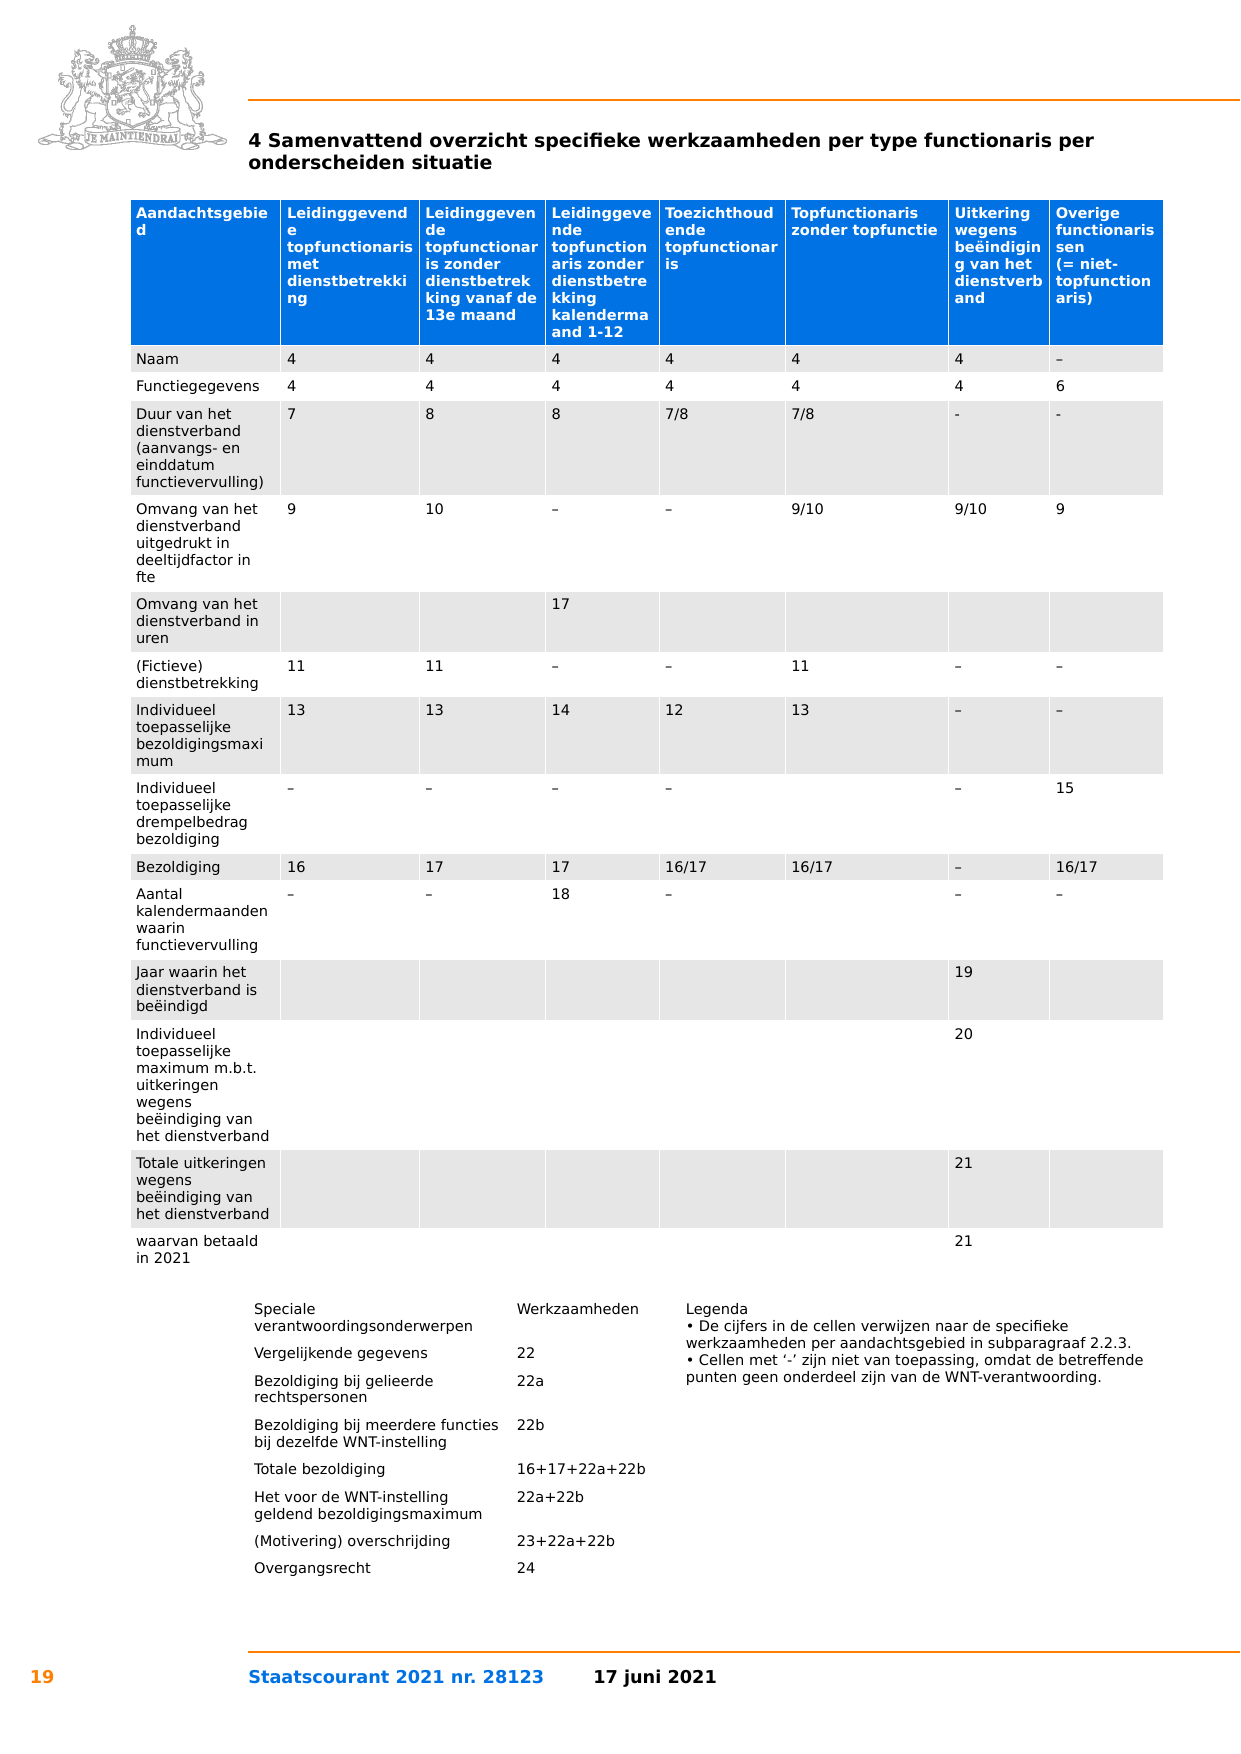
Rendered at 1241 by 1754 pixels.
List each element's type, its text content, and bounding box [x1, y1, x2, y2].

table_cell 22 [511, 1340, 679, 1367]
table_cell – [546, 496, 659, 591]
table_cell (Fictieve) dienstbetrekking [131, 653, 280, 696]
table_header Leidinggevende topfunctionaris zonder dienstbetrekking vanaf de 13e maand [420, 200, 545, 345]
table_cell 4 [786, 374, 948, 400]
table_header Werkzaamheden [511, 1296, 679, 1339]
table_cell 11 [420, 653, 545, 696]
table_header Aandachtsgebied [131, 200, 280, 345]
table_cell 16/17 [786, 854, 948, 880]
table_cell 8 [420, 401, 545, 495]
table_header Toezichthoudende topfunctionaris [660, 200, 785, 345]
table_cell Totale uitkeringen wegens beëindiging van het dienstverband [131, 1150, 280, 1228]
table_cell [1050, 1150, 1163, 1228]
table_cell [420, 1021, 545, 1149]
table_cell 4 [786, 346, 948, 372]
table_cell 4 [420, 374, 545, 400]
table_cell – [949, 653, 1049, 696]
table_cell – [1050, 697, 1163, 774]
table_cell [281, 1229, 419, 1272]
table_cell 4 [660, 374, 785, 400]
table_cell – [1050, 881, 1163, 959]
picture [38, 25, 227, 150]
table_cell 23+22a+22b [511, 1528, 679, 1554]
table_cell [420, 1229, 545, 1272]
table_cell 22a+22b [511, 1484, 679, 1527]
table_cell 21 [949, 1229, 1049, 1272]
table_cell – [546, 653, 659, 696]
table_cell 7/8 [660, 401, 785, 495]
table_cell [786, 1021, 948, 1149]
table_cell (Motivering) overschrijding [249, 1528, 510, 1554]
table_header Leidinggevende topfunctionaris met dienstbetrekking [281, 200, 419, 345]
table_cell Functiegegevens [131, 374, 280, 400]
table_header Legenda • De cijfers in de cellen verwijzen naar de specifieke werkzaamheden per aandachtsgebied in subparagraaf 2.2.3. • Cellen met ‘-’ zijn niet van toepassing, omdat de betreffende punten geen onderdeel zijn van de WNT-verantwoording. [680, 1296, 1163, 1582]
table_cell – [660, 881, 785, 959]
table_cell 13 [281, 697, 419, 774]
table_cell - [1050, 401, 1163, 495]
table_cell 11 [281, 653, 419, 696]
table_cell 4 [660, 346, 785, 372]
table_cell 12 [660, 697, 785, 774]
table_cell [420, 1150, 545, 1228]
table_cell [949, 592, 1049, 652]
table_cell [281, 1021, 419, 1149]
table_cell – [1050, 346, 1163, 372]
table_cell 16/17 [1050, 854, 1163, 880]
table_cell waarvan betaald in 2021 [131, 1229, 280, 1272]
table_cell 20 [949, 1021, 1049, 1149]
table_cell [546, 1229, 659, 1272]
table_cell [786, 1229, 948, 1272]
table_cell 9 [1050, 496, 1163, 591]
table_cell 11 [786, 653, 948, 696]
table_cell – [546, 776, 659, 853]
table_cell [420, 592, 545, 652]
table_cell 16 [281, 854, 419, 880]
table_cell – [420, 881, 545, 959]
table_cell 4 [281, 346, 419, 372]
table_cell 7 [281, 401, 419, 495]
table_cell [786, 960, 948, 1020]
table_cell [1050, 960, 1163, 1020]
table_cell [1050, 1021, 1163, 1149]
table_cell Naam [131, 346, 280, 372]
table_header Uitkering wegens beëindiging van het dienstverband [949, 200, 1049, 345]
table_cell 14 [546, 697, 659, 774]
table_cell 9/10 [786, 496, 948, 591]
table_cell Individueel toepasselijke bezoldigingsmaximum [131, 697, 280, 774]
table_cell 15 [1050, 776, 1163, 853]
table_cell 9/10 [949, 496, 1049, 591]
table_header Speciale verantwoordingsonderwerpen [249, 1296, 510, 1339]
table_cell 22a [511, 1368, 679, 1411]
table_cell [546, 960, 659, 1020]
table_cell 4 [281, 374, 419, 400]
table_cell – [949, 881, 1049, 959]
table_cell Overgangsrecht [249, 1556, 510, 1582]
table_cell [660, 592, 785, 652]
table_cell 13 [420, 697, 545, 774]
table_cell [660, 1021, 785, 1149]
table_cell Bezoldiging [131, 854, 280, 880]
table_cell 8 [546, 401, 659, 495]
table_cell Omvang van het dienstverband in uren [131, 592, 280, 652]
table_cell 4 [546, 374, 659, 400]
table_cell Duur van het dienstverband (aanvangs- en einddatum functievervulling) [131, 401, 280, 495]
table_cell Het voor de WNT-instelling geldend bezoldigingsmaximum [249, 1484, 510, 1527]
table_cell Bezoldiging bij gelieerde rechtspersonen [249, 1368, 510, 1411]
table_cell 17 [420, 854, 545, 880]
table_header Topfunctionaris zonder topfunctie [786, 200, 948, 345]
subtitle 4 Samenvattend overzicht specifieke werkzaamheden per type functionaris per onderscheiden situatie [248, 130, 1163, 174]
table_cell [281, 1150, 419, 1228]
table_cell 4 [546, 346, 659, 372]
table_cell [546, 1150, 659, 1228]
table_cell Bezoldiging bij meerdere functies bij dezelfde WNT-instelling [249, 1412, 510, 1455]
table_cell [1050, 1229, 1163, 1272]
table_cell 6 [1050, 374, 1163, 400]
table_cell Individueel toepasselijke drempelbedrag bezoldiging [131, 776, 280, 853]
table_cell – [660, 776, 785, 853]
table_cell 13 [786, 697, 948, 774]
table_cell 9 [281, 496, 419, 591]
table_cell – [281, 776, 419, 853]
table_cell [546, 1021, 659, 1149]
table_cell Totale bezoldiging [249, 1456, 510, 1483]
table_cell – [949, 854, 1049, 880]
table_cell [420, 960, 545, 1020]
table_cell 22b [511, 1412, 679, 1455]
table_cell Aantal kalendermaanden waarin functievervulling [131, 881, 280, 959]
table_header Leidinggevende topfunctionaris zonder dienstbetrekking kalendermaand 1-12 [546, 200, 659, 345]
table_cell 4 [949, 374, 1049, 400]
table_cell – [281, 881, 419, 959]
table_cell 19 [949, 960, 1049, 1020]
table_cell [660, 1229, 785, 1272]
table_cell 7/8 [786, 401, 948, 495]
table_header Overige functionarissen (= niet-topfunctionaris) [1050, 200, 1163, 345]
table_cell 4 [420, 346, 545, 372]
table_cell Omvang van het dienstverband uitgedrukt in deeltijdfactor in fte [131, 496, 280, 591]
table_cell 18 [546, 881, 659, 959]
table_cell – [949, 776, 1049, 853]
table_cell 16+17+22a+22b [511, 1456, 679, 1483]
table_cell Vergelijkende gegevens [249, 1340, 510, 1367]
table_cell [281, 592, 419, 652]
table_cell 21 [949, 1150, 1049, 1228]
table_cell [786, 881, 948, 959]
table_cell – [1050, 653, 1163, 696]
table_cell [660, 1150, 785, 1228]
table_cell – [660, 496, 785, 591]
table_cell 17 [546, 854, 659, 880]
table_cell 17 [546, 592, 659, 652]
table_cell 24 [511, 1556, 679, 1582]
table_cell Jaar waarin het dienstverband is beëindigd [131, 960, 280, 1020]
table_cell [786, 592, 948, 652]
table_cell – [660, 653, 785, 696]
table_cell 10 [420, 496, 545, 591]
table_cell – [949, 697, 1049, 774]
table_cell [786, 1150, 948, 1228]
table_cell – [420, 776, 545, 853]
table_cell [281, 960, 419, 1020]
table_cell [660, 960, 785, 1020]
table_cell 16/17 [660, 854, 785, 880]
table_cell 4 [949, 346, 1049, 372]
table_cell Individueel toepasselijke maximum m.b.t. uitkeringen wegens beëindiging van het dienstverband [131, 1021, 280, 1149]
table_cell - [949, 401, 1049, 495]
table_cell [1050, 592, 1163, 652]
table_cell [786, 776, 948, 853]
